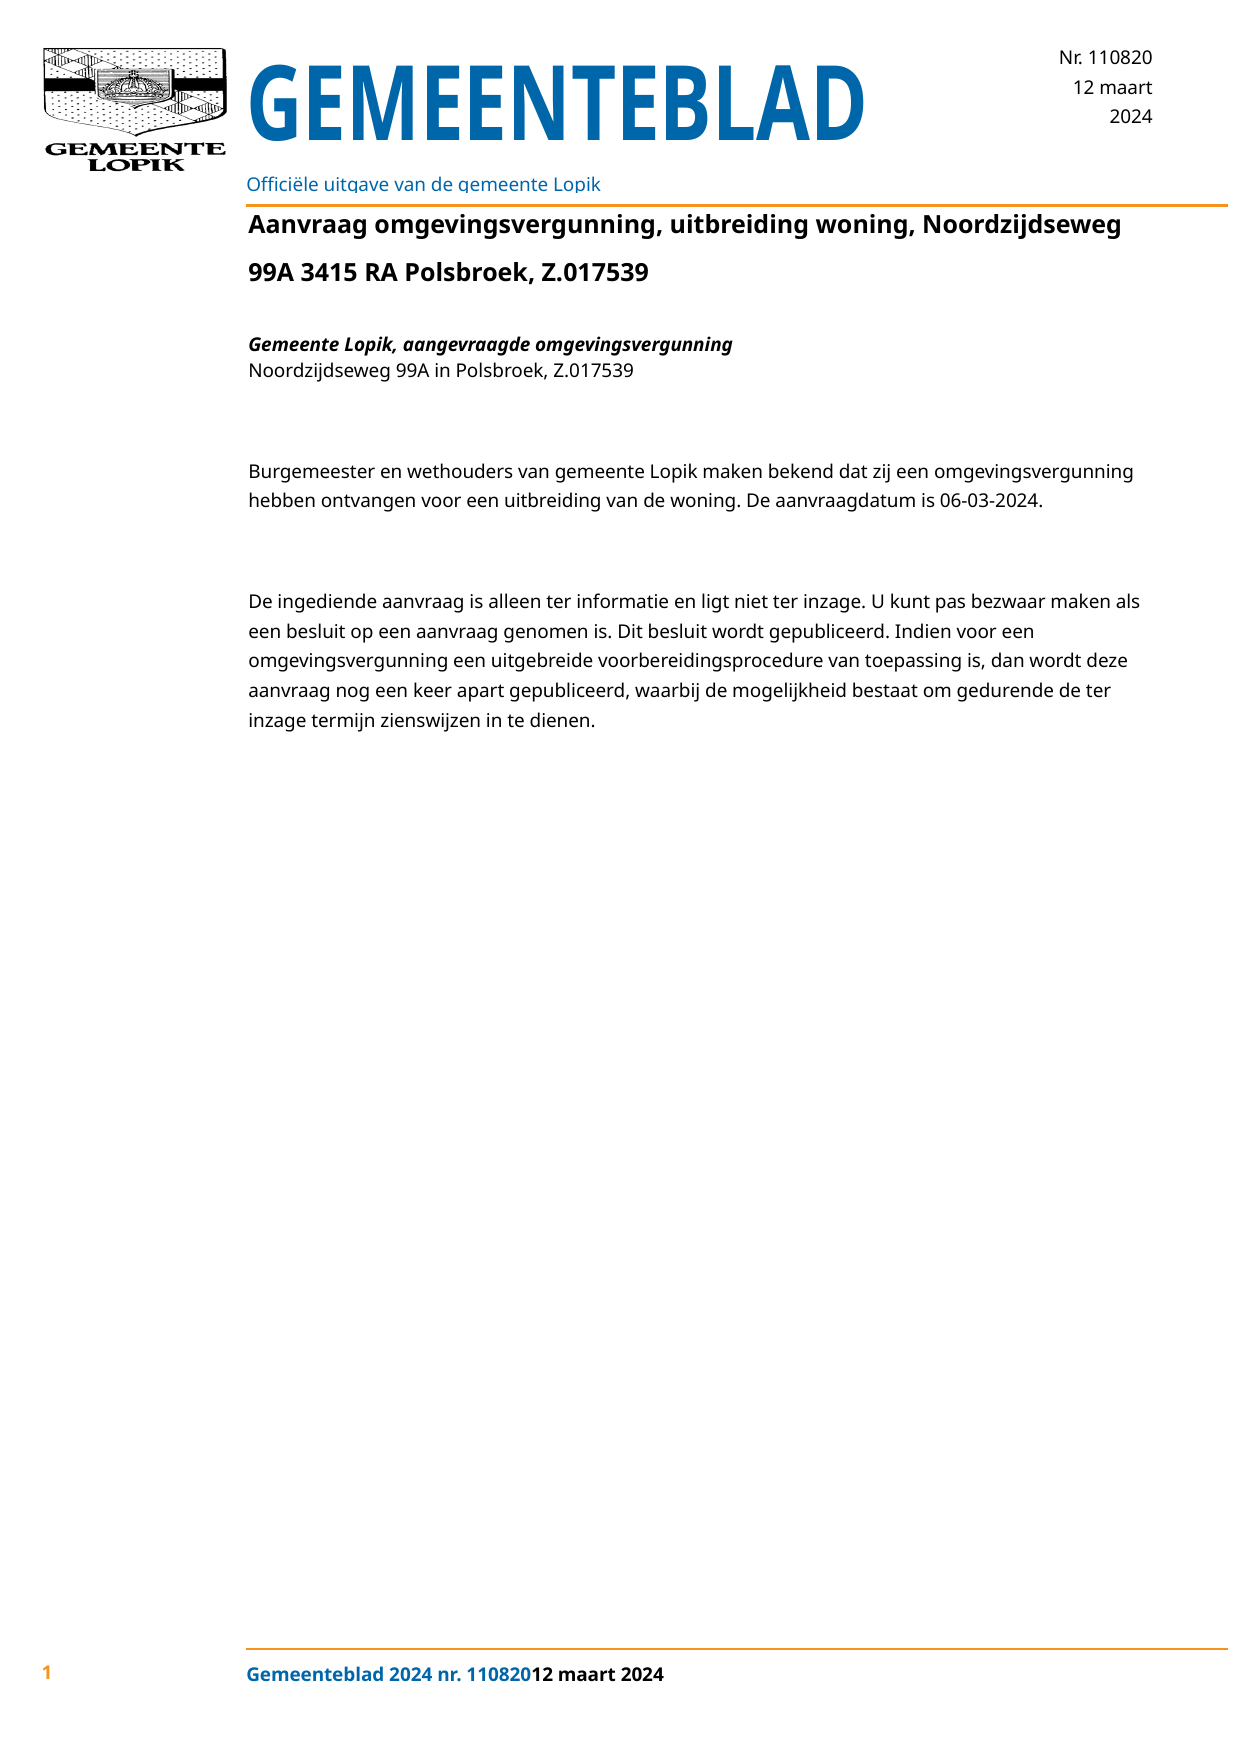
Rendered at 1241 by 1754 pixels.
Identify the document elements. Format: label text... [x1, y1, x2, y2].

text Noordzijdseweg 99A in Polsbroek, Z.017539 [248, 357, 1152, 383]
picture [41, 47, 231, 172]
text Burgemeester en wethouders van gemeente Lopik maken bekend dat zij een omgevingsvergunning hebben ontvangen voor een uitbreiding van de woning. De aanvraagdatum is 06-03-2024. [248, 458, 1152, 513]
text Gemeente Lopik, aangevraagde omgevingsvergunning [248, 331, 1152, 357]
text De ingediende aanvraag is alleen ter informatie en ligt niet ter inzage. U kunt pas bezwaar maken als een besluit op een aanvraag genomen is. Dit besluit wordt gepubliceerd. Indien voor een omgevingsvergunning een uitgebreide voorbereidingsprocedure van toepassing is, dan wordt deze aanvraag nog een keer apart gepubliceerd, waarbij de mogelijkheid bestaat om gedurende de ter inzage termijn zienswijzen in te dienen. [248, 588, 1152, 732]
text Aanvraag omgevingsvergunning, uitbreiding woning, Noordzijdseweg 99A 3415 RA Polsbroek, Z.017539 [248, 207, 1152, 288]
